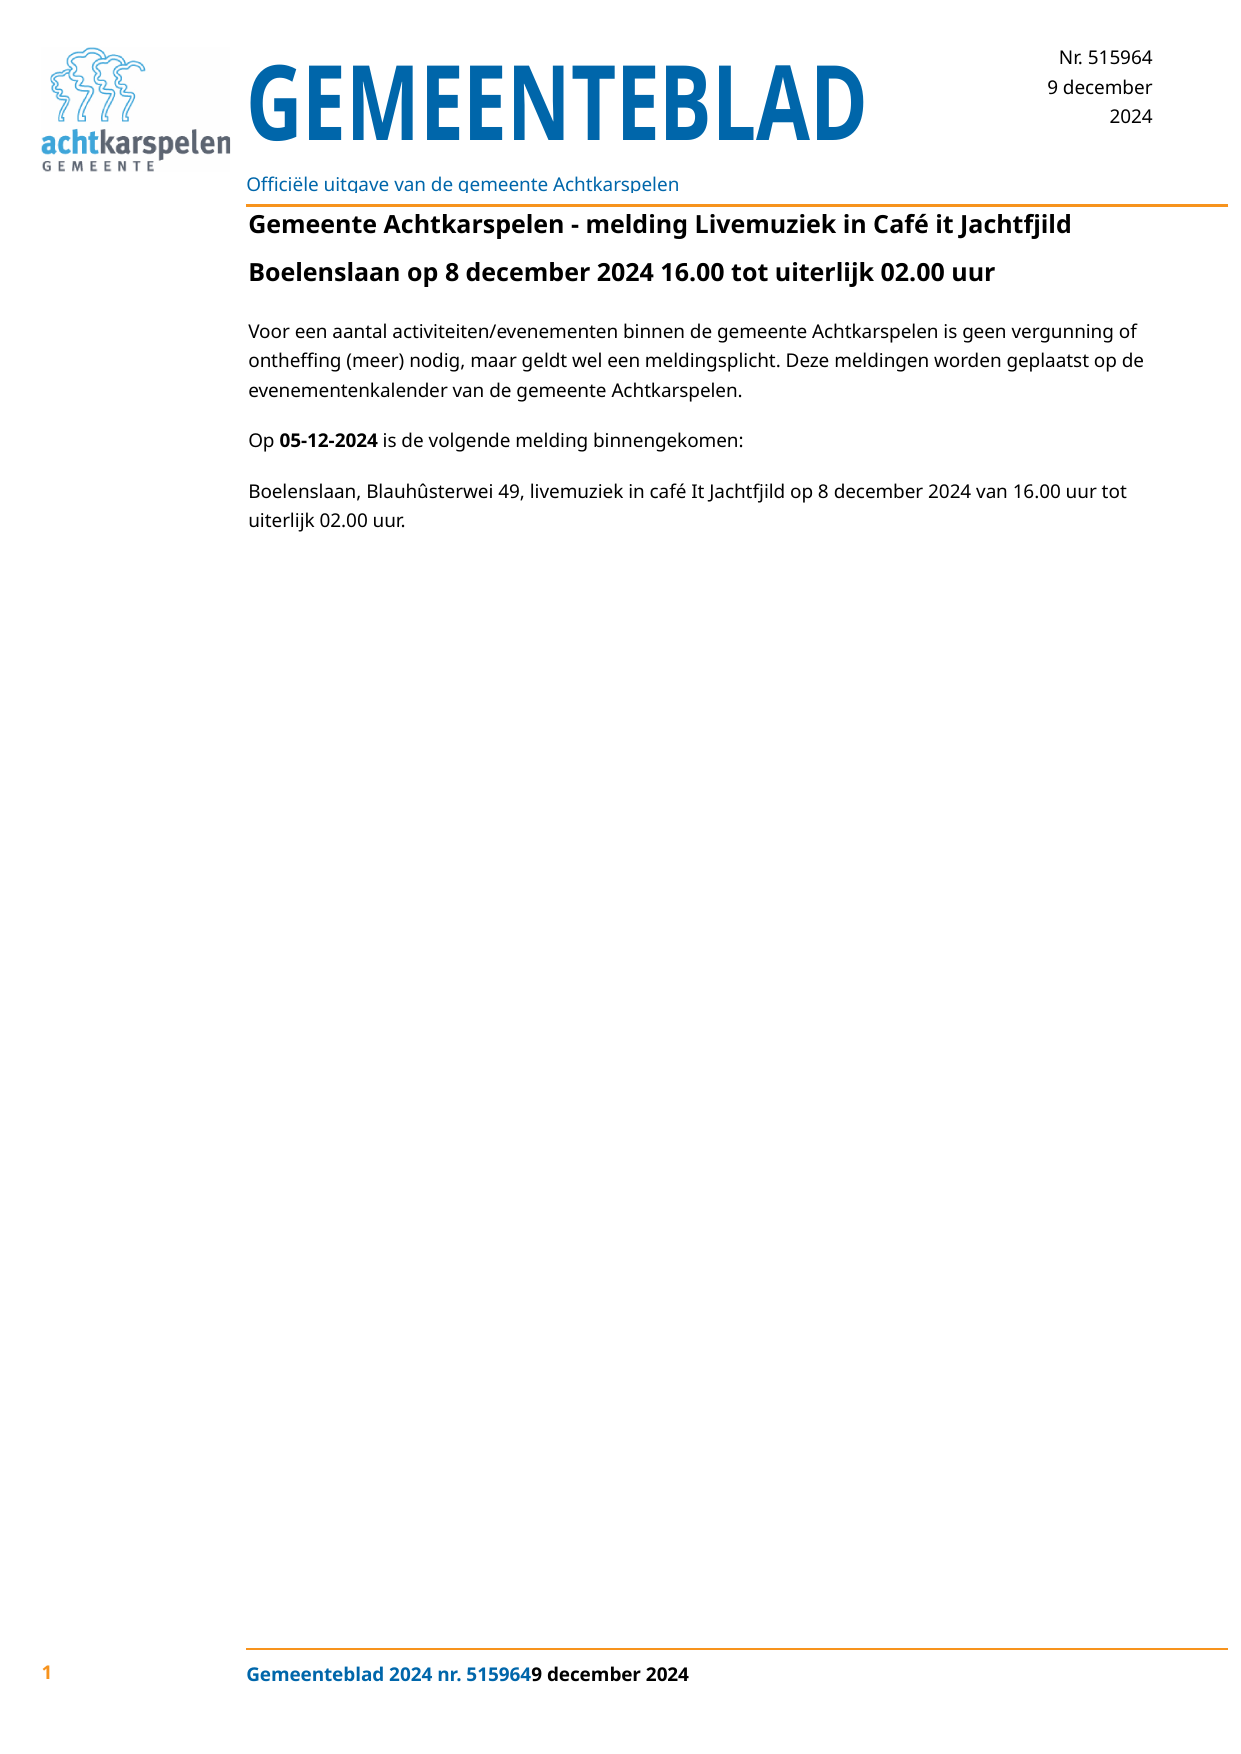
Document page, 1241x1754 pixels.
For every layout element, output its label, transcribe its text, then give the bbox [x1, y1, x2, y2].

picture [41, 47, 231, 172]
text Boelenslaan, Blauhûsterwei 49, livemuziek in café It Jachtfjild op 8 december 2024 van 16.00 uur tot uiterlijk 02.00 uur. [248, 478, 1152, 533]
text Voor een aantal activiteiten/evenementen binnen de gemeente Achtkarspelen is geen vergunning of ontheffing (meer) nodig, maar geldt wel een meldingsplicht. Deze meldingen worden geplaatst op de evenementenkalender van de gemeente Achtkarspelen. [248, 318, 1152, 403]
text Op 05-12-2024 is de volgende melding binnengekomen: [248, 427, 1152, 453]
text Gemeente Achtkarspelen - melding Livemuziek in Café it Jachtfjild Boelenslaan op 8 december 2024 16.00 tot uiterlijk 02.00 uur [248, 207, 1152, 288]
